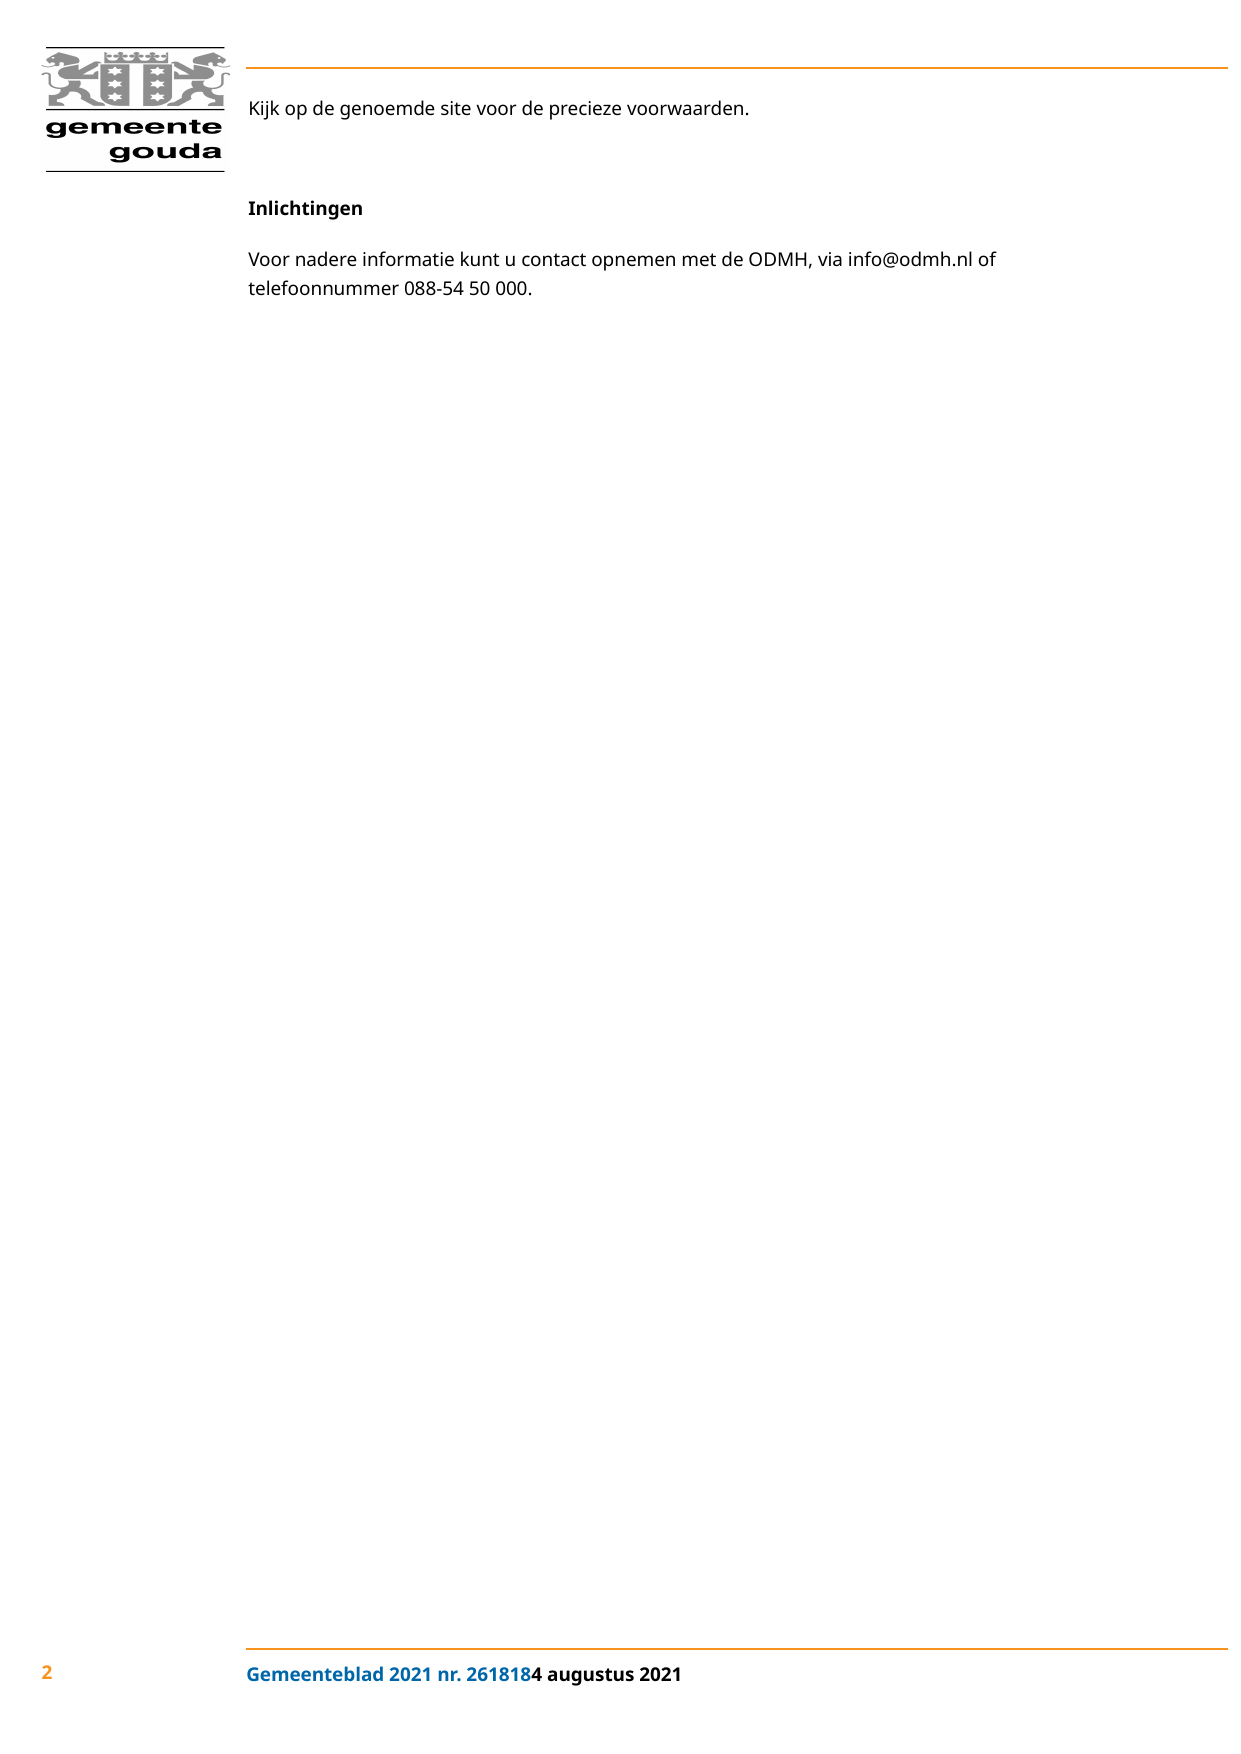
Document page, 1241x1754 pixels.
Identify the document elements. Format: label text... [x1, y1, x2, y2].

text Kijk op de genoemde site voor de precieze voorwaarden. [248, 95, 1152, 121]
text Inlichtingen [248, 196, 1152, 221]
picture [41, 47, 231, 172]
text Voor nadere informatie kunt u contact opnemen met de ODMH, via info@odmh.nl of telefoonnummer 088-54 50 000. [248, 246, 1152, 301]
